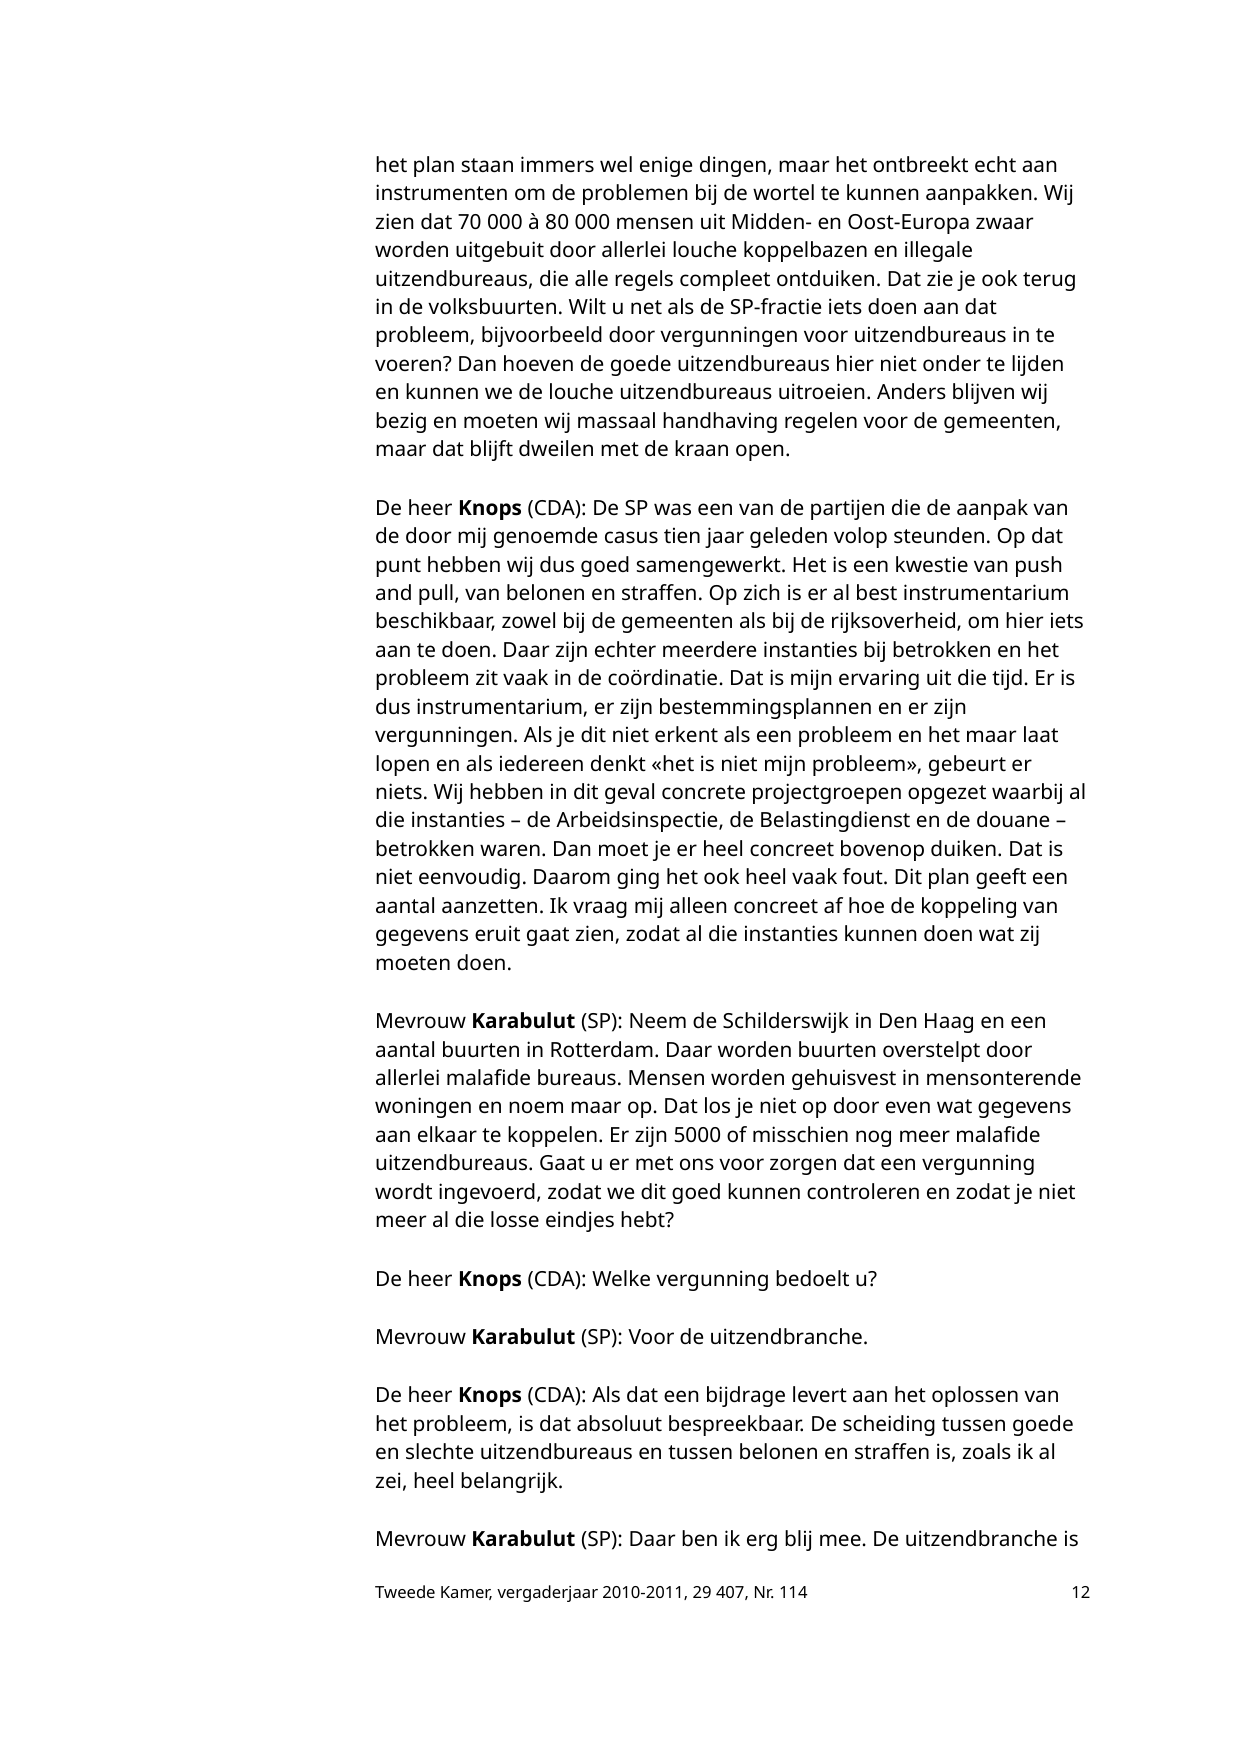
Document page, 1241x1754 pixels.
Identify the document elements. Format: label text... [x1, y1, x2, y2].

text het plan staan immers wel enige dingen, maar het ontbreekt echt aan instrumenten om de problemen bij de wortel te kunnen aanpakken. Wij zien dat 70 000 à 80 000 mensen uit Midden- en Oost-Europa zwaar worden uitgebuit door allerlei louche koppelbazen en illegale uitzendbureaus, die alle regels compleet ontduiken. Dat zie je ook terug in de volksbuurten. Wilt u net als de SP-fractie iets doen aan dat probleem, bijvoorbeeld door vergunningen voor uitzendbureaus in te voeren? Dan hoeven de goede uitzendbureaus hier niet onder te lijden en kunnen we de louche uitzendbureaus uitroeien. Anders blijven wij bezig en moeten wij massaal handhaving regelen voor de gemeenten, maar dat blijft dweilen met de kraan open. [375, 150, 1090, 463]
text De heer Knops (CDA): De SP was een van de partijen die de aanpak van de door mij genoemde casus tien jaar geleden volop steunden. Op dat punt hebben wij dus goed samengewerkt. Het is een kwestie van push and pull, van belonen en straffen. Op zich is er al best instrumentarium beschikbaar, zowel bij de gemeenten als bij de rijksoverheid, om hier iets aan te doen. Daar zijn echter meerdere instanties bij betrokken en het probleem zit vaak in de coördinatie. Dat is mijn ervaring uit die tijd. Er is dus instrumentarium, er zijn bestemmingsplannen en er zijn vergunningen. Als je dit niet erkent als een probleem en het maar laat lopen en als iedereen denkt «het is niet mijn probleem», gebeurt er niets. Wij hebben in dit geval concrete projectgroepen opgezet waarbij al die instanties – de Arbeidsinspectie, de Belastingdienst en de douane – betrokken waren. Dan moet je er heel concreet bovenop duiken. Dat is niet eenvoudig. Daarom ging het ook heel vaak fout. Dit plan geeft een aantal aanzetten. Ik vraag mij alleen concreet af hoe de koppeling van gegevens eruit gaat zien, zodat al die instanties kunnen doen wat zij moeten doen. [375, 493, 1090, 976]
text Mevrouw Karabulut (SP): Voor de uitzendbranche. [375, 1322, 1090, 1351]
text Mevrouw Karabulut (SP): Daar ben ik erg blij mee. De uitzendbranche is [375, 1524, 1090, 1553]
text De heer Knops (CDA): Welke vergunning bedoelt u? [375, 1264, 1090, 1292]
text Mevrouw Karabulut (SP): Neem de Schilderswijk in Den Haag en een aantal buurten in Rotterdam. Daar worden buurten overstelpt door allerlei malafide bureaus. Mensen worden gehuisvest in mensonterende woningen en noem maar op. Dat los je niet op door even wat gegevens aan elkaar te koppelen. Er zijn 5000 of misschien nog meer malafide uitzendbureaus. Gaat u er met ons voor zorgen dat een vergunning wordt ingevoerd, zodat we dit goed kunnen controleren en zodat je niet meer al die losse eindjes hebt? [375, 1006, 1090, 1234]
text De heer Knops (CDA): Als dat een bijdrage levert aan het oplossen van het probleem, is dat absoluut bespreekbaar. De scheiding tussen goede en slechte uitzendbureaus en tussen belonen en straffen is, zoals ik al zei, heel belangrijk. [375, 1381, 1090, 1494]
